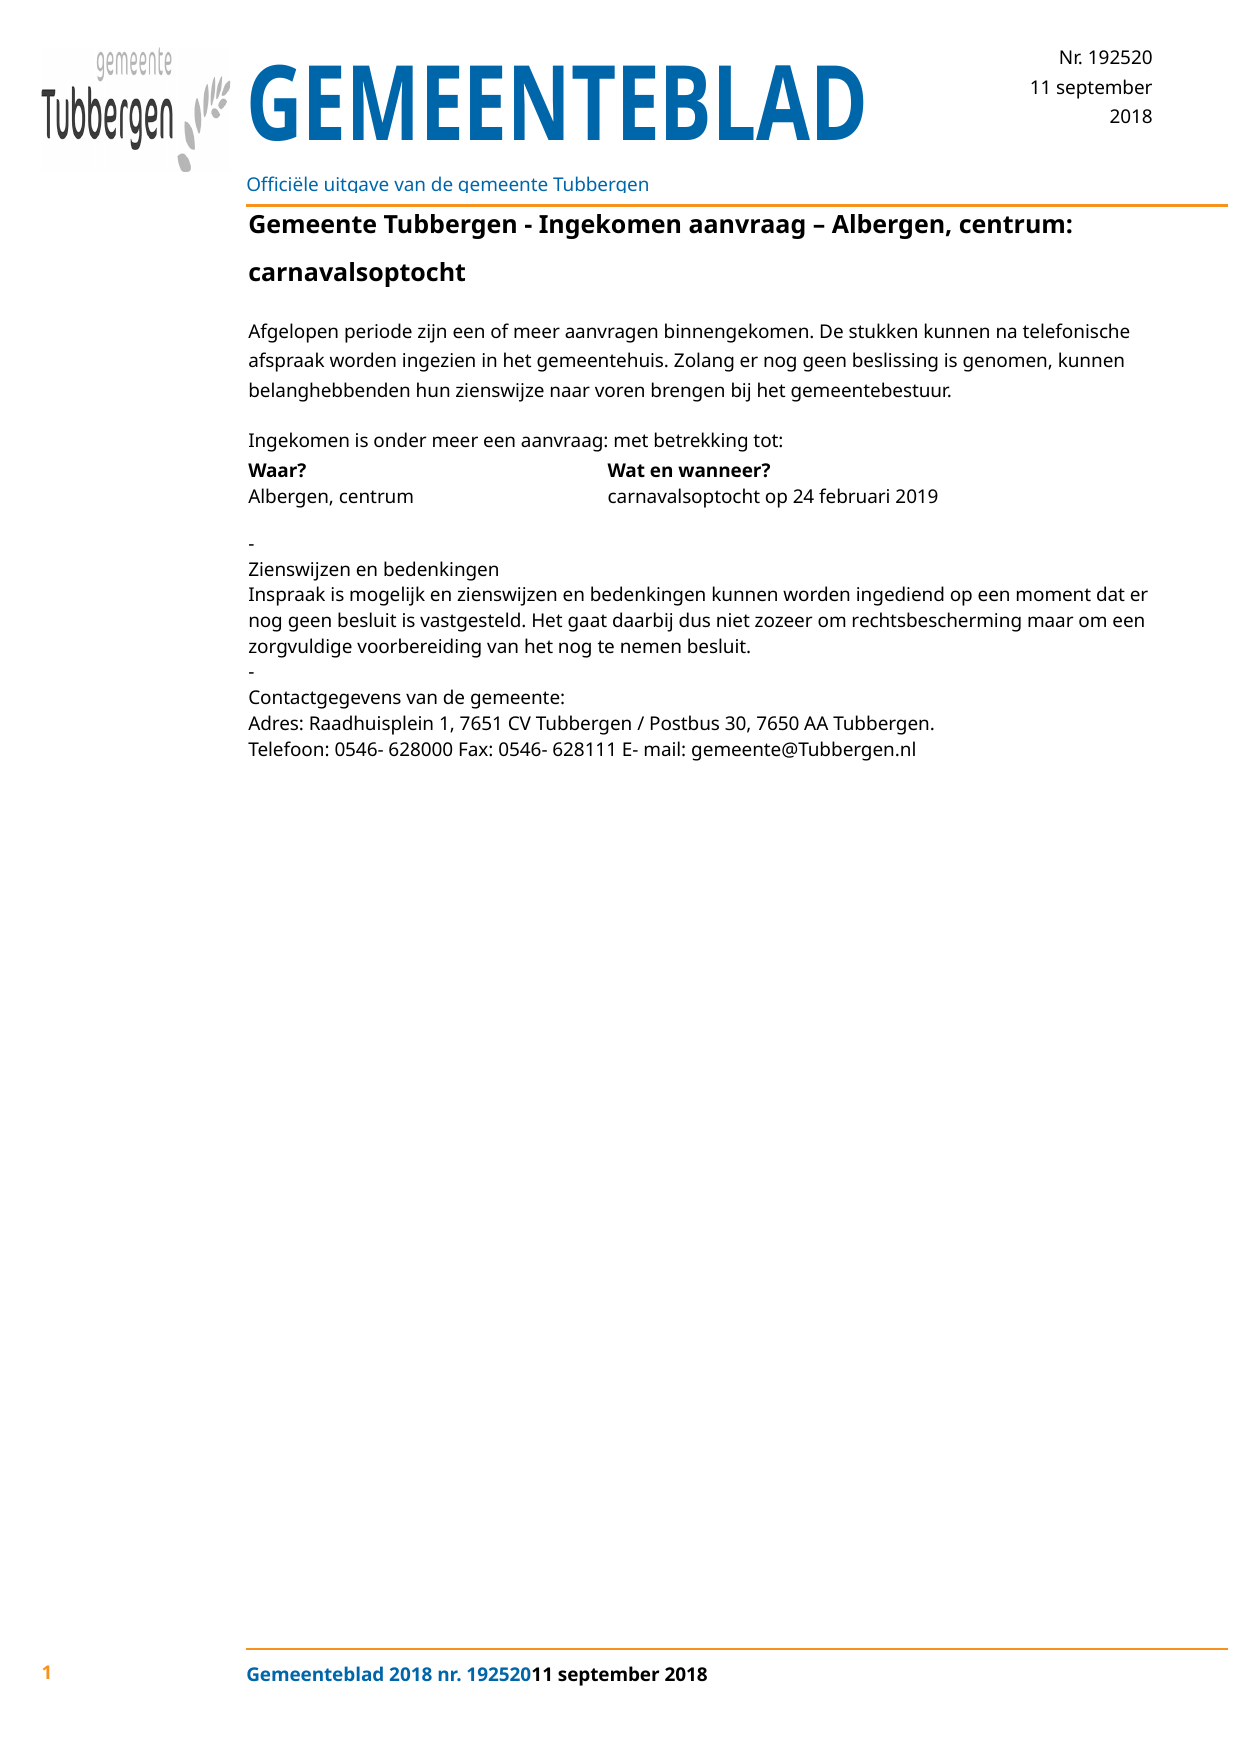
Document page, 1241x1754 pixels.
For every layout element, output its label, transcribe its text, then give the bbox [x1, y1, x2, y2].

text Inspraak is mogelijk en zienswijzen en bedenkingen kunnen worden ingediend op een moment dat er nog geen besluit is vastgesteld. Het gaat daarbij dus niet zozeer om rechtsbescherming maar om een zorgvuldige voorbereiding van het nog te nemen besluit. [248, 582, 1152, 659]
table_cell Albergen, centrum [248, 483, 607, 509]
table_header Waar? [248, 457, 607, 483]
text Gemeente Tubbergen - Ingekomen aanvraag – Albergen, centrum: carnavalsoptocht [248, 207, 1152, 288]
picture [41, 47, 231, 172]
text Zienswijzen en bedenkingen [248, 556, 1152, 582]
text Contactgegevens van de gemeente: [248, 684, 1152, 710]
text Telefoon: 0546- 628000 Fax: 0546- 628111 E- mail: gemeente@Tubbergen.nl [248, 736, 1152, 762]
table_header Wat en wanneer? [608, 457, 1152, 483]
table_cell carnavalsoptocht op 24 februari 2019 [608, 483, 1152, 509]
text Adres: Raadhuisplein 1, 7651 CV Tubbergen / Postbus 30, 7650 AA Tubbergen. [248, 710, 1152, 736]
text - [248, 659, 1152, 684]
text Ingekomen is onder meer een aanvraag: met betrekking tot: [248, 427, 1152, 453]
text - [248, 530, 1152, 556]
text Afgelopen periode zijn een of meer aanvragen binnengekomen. De stukken kunnen na telefonische afspraak worden ingezien in het gemeentehuis. Zolang er nog geen beslissing is genomen, kunnen belanghebbenden hun zienswijze naar voren brengen bij het gemeentebestuur. [248, 318, 1152, 403]
